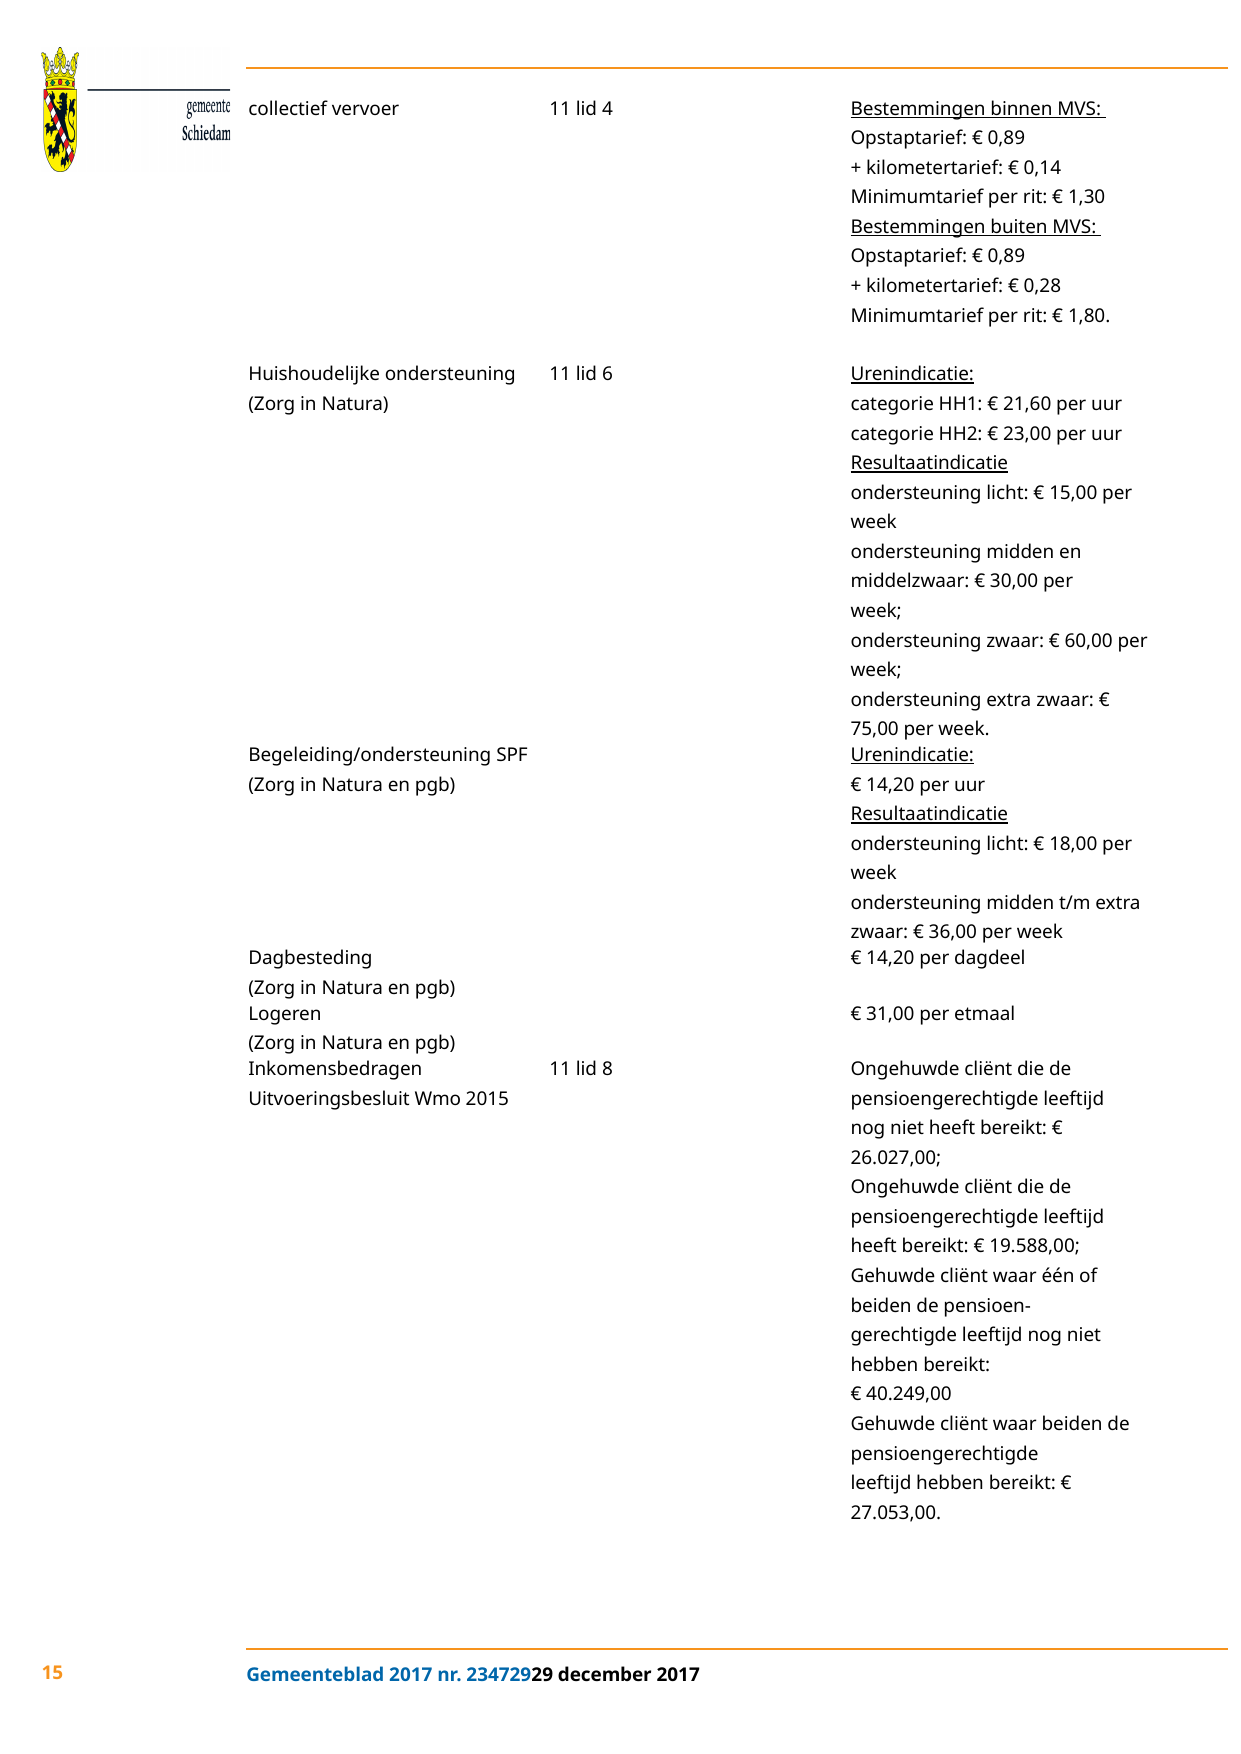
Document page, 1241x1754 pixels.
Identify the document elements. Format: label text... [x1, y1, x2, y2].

table_cell [549, 741, 850, 944]
table_cell collectief vervoer [248, 95, 549, 328]
table_header Urenindicatie: categorie HH1: € 21,60 per uur categorie HH2: € 23,00 per uur Resultaatindicatie ondersteuning licht: € 15,00 per week ondersteuning midden en middelzwaar: € 30,00 per week; ondersteuning zwaar: € 60,00 per week; ondersteuning extra zwaar: € 75,00 per week. [850, 361, 1152, 741]
table_cell Dagbesteding (Zorg in Natura en pgb) [248, 945, 549, 1000]
table_cell € 14,20 per dagdeel [850, 945, 1152, 1000]
table_cell [549, 945, 850, 1000]
table_cell Urenindicatie: € 14,20 per uur Resultaatindicatie ondersteuning licht: € 18,00 per week ondersteuning midden t/m extra zwaar: € 36,00 per week [850, 741, 1152, 944]
table_header 11 lid 6 [549, 361, 850, 741]
table_cell Bestemmingen binnen MVS: Opstaptarief: € 0,89 + kilometertarief: € 0,14 Minimumtarief per rit: € 1,30 Bestemmingen buiten MVS: Opstaptarief: € 0,89 + kilometertarief: € 0,28 Minimumtarief per rit: € 1,80. [850, 95, 1152, 328]
table_cell Logeren (Zorg in Natura en pgb) [248, 1000, 549, 1055]
table_cell 11 lid 8 [549, 1055, 850, 1524]
picture [41, 47, 231, 172]
table_header Huishoudelijke ondersteuning (Zorg in Natura) [248, 361, 549, 741]
table_cell 11 lid 4 [549, 95, 850, 328]
table_cell Inkomensbedragen Uitvoeringsbesluit Wmo 2015 [248, 1055, 549, 1524]
table_cell € 31,00 per etmaal [850, 1000, 1152, 1055]
table_cell [549, 1000, 850, 1055]
table_cell Begeleiding/ondersteuning SPF (Zorg in Natura en pgb) [248, 741, 549, 944]
table_cell Ongehuwde cliënt die de pensioengerechtigde leeftijd nog niet heeft bereikt: € 26.027,00; Ongehuwde cliënt die de pensioengerechtigde leeftijd heeft bereikt: € 19.588,00; Gehuwde cliënt waar één of beiden de pensioen- gerechtigde leeftijd nog niet hebben bereikt: € 40.249,00 Gehuwde cliënt waar beiden de pensioengerechtigde leeftijd hebben bereikt: € 27.053,00. [850, 1055, 1152, 1524]
